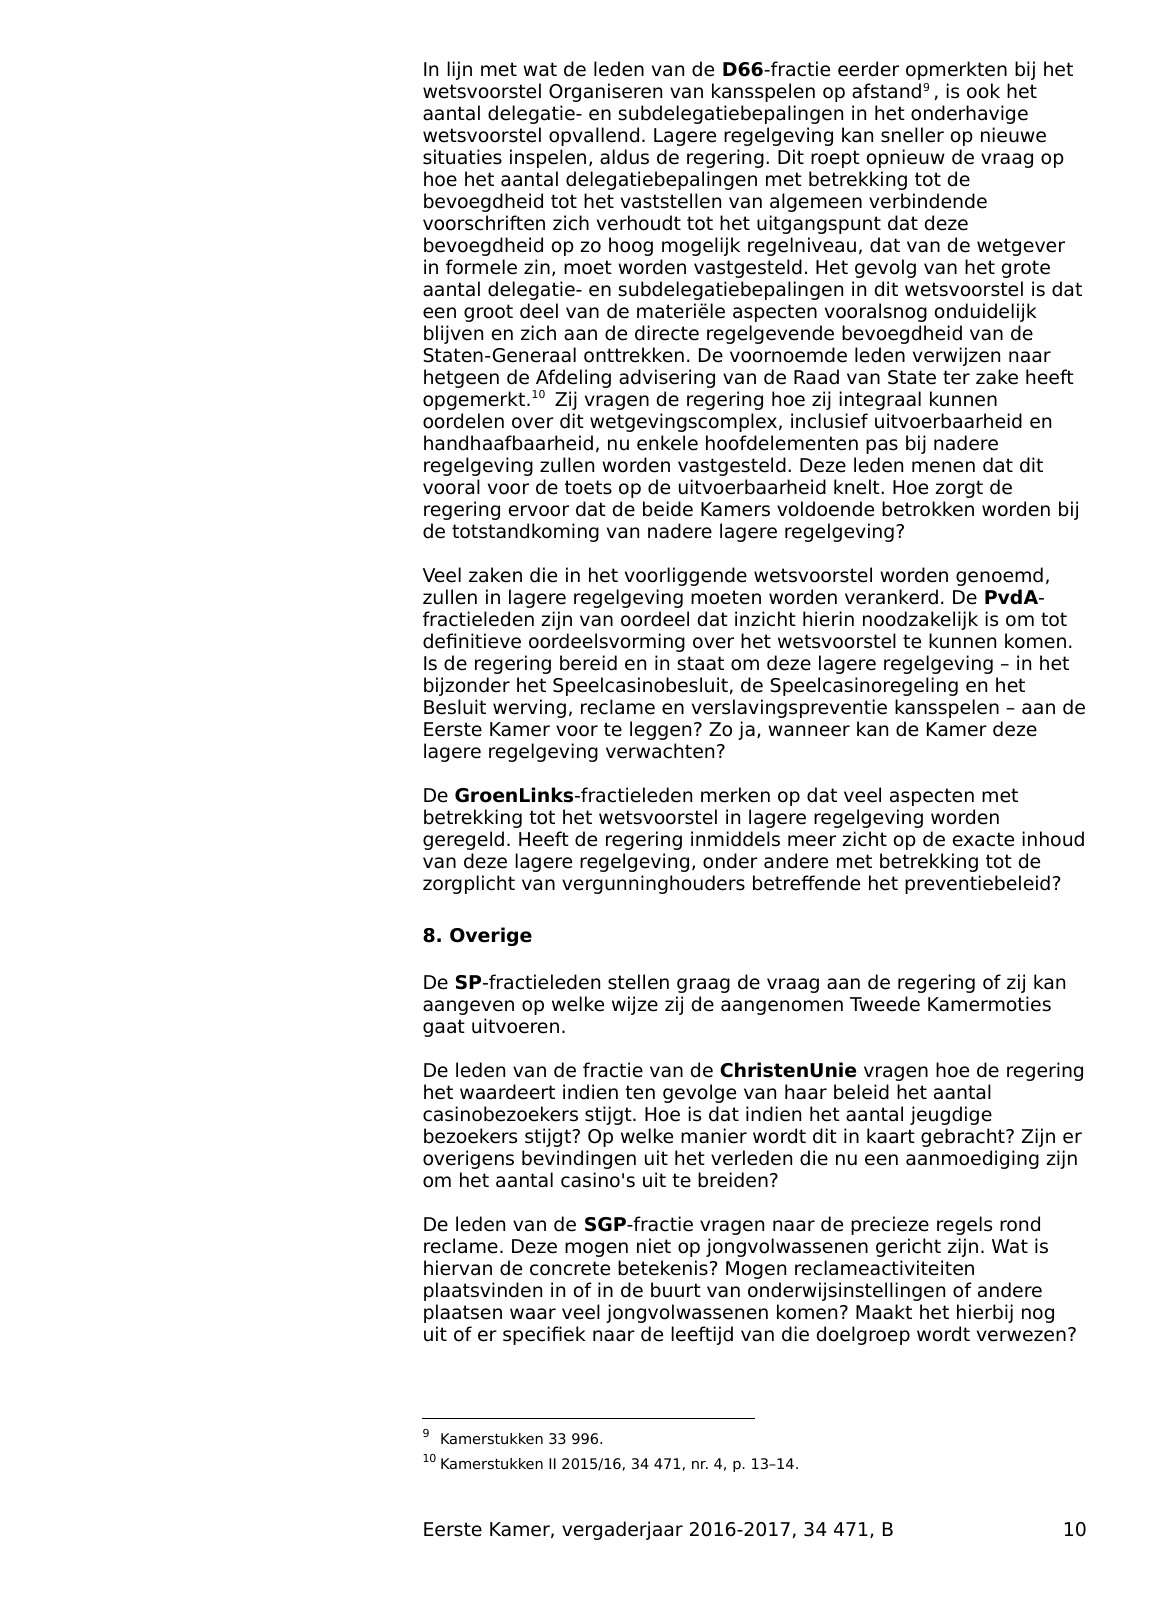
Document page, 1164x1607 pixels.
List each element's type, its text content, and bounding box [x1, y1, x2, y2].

text De leden van de fractie van de ChristenUnie vragen hoe de regering het waardeert indien ten gevolge van haar beleid het aantal casinobezoekers stijgt. Hoe is dat indien het aantal jeugdige bezoekers stijgt? Op welke manier wordt dit in kaart gebracht? Zijn er overigens bevindingen uit het verleden die nu een aanmoediging zijn om het aantal casino's uit te breiden? [422, 1060, 1087, 1192]
text Veel zaken die in het voorliggende wetsvoorstel worden genoemd, zullen in lagere regelgeving moeten worden verankerd. De PvdA-fractieleden zijn van oordeel dat inzicht hierin noodzakelijk is om tot definitieve oordeelsvorming over het wetsvoorstel te kunnen komen. Is de regering bereid en in staat om deze lagere regelgeving – in het bijzonder het Speelcasinobesluit, de Speelcasinoregeling en het Besluit werving, reclame en verslavingspreventie kansspelen – aan de Eerste Kamer voor te leggen? Zo ja, wanneer kan de Kamer deze lagere regelgeving verwachten? [422, 565, 1087, 763]
text Kamerstukken 33 996. [422, 1427, 1087, 1449]
text De GroenLinks-fractieleden merken op dat veel aspecten met betrekking tot het wetsvoorstel in lagere regelgeving worden geregeld. Heeft de regering inmiddels meer zicht op de exacte inhoud van deze lagere regelgeving, onder andere met betrekking tot de zorgplicht van vergunninghouders betreffende het preventiebeleid? [422, 785, 1087, 895]
text In lijn met wat de leden van de D66-fractie eerder opmerkten bij het wetsvoorstel Organiseren van kansspelen op afstand, is ook het aantal delegatie- en subdelegatiebepalingen in het onderhavige wetsvoorstel opvallend. Lagere regelgeving kan sneller op nieuwe situaties inspelen, aldus de regering. Dit roept opnieuw de vraag op hoe het aantal delegatiebepalingen met betrekking tot de bevoegdheid tot het vaststellen van algemeen verbindende voorschriften zich verhoudt tot het uitgangspunt dat deze bevoegdheid op zo hoog mogelijk regelniveau, dat van de wetgever in formele zin, moet worden vastgesteld. Het gevolg van het grote aantal delegatie- en subdelegatiebepalingen in dit wetsvoorstel is dat een groot deel van de materiële aspecten vooralsnog onduidelijk blijven en zich aan de directe regelgevende bevoegdheid van de Staten-Generaal onttrekken. De voornoemde leden verwijzen naar hetgeen de Afdeling advisering van de Raad van State ter zake heeft opgemerkt. Zij vragen de regering hoe zij integraal kunnen oordelen over dit wetgevingscomplex, inclusief uitvoerbaarheid en handhaafbaarheid, nu enkele hoofdelementen pas bij nadere regelgeving zullen worden vastgesteld. Deze leden menen dat dit vooral voor de toets op de uitvoerbaarheid knelt. Hoe zorgt de regering ervoor dat de beide Kamers voldoende betrokken worden bij de totstandkoming van nadere lagere regelgeving? [422, 59, 1087, 543]
text De leden van de SGP-fractie vragen naar de precieze regels rond reclame. Deze mogen niet op jongvolwassenen gericht zijn. Wat is hiervan de concrete betekenis? Mogen reclameactiviteiten plaatsvinden in of in de buurt van onderwijsinstellingen of andere plaatsen waar veel jongvolwassenen komen? Maakt het hierbij nog uit of er specifiek naar de leeftijd van die doelgroep wordt verwezen? [422, 1214, 1087, 1346]
subtitle 8. Overige [422, 925, 1087, 947]
text Kamerstukken II 2015/16, 34 471, nr. 4, p. 13–14. [422, 1452, 1087, 1474]
text De SP-fractieleden stellen graag de vraag aan de regering of zij kan aangeven op welke wijze zij de aangenomen Tweede Kamermoties gaat uitvoeren. [422, 972, 1087, 1038]
